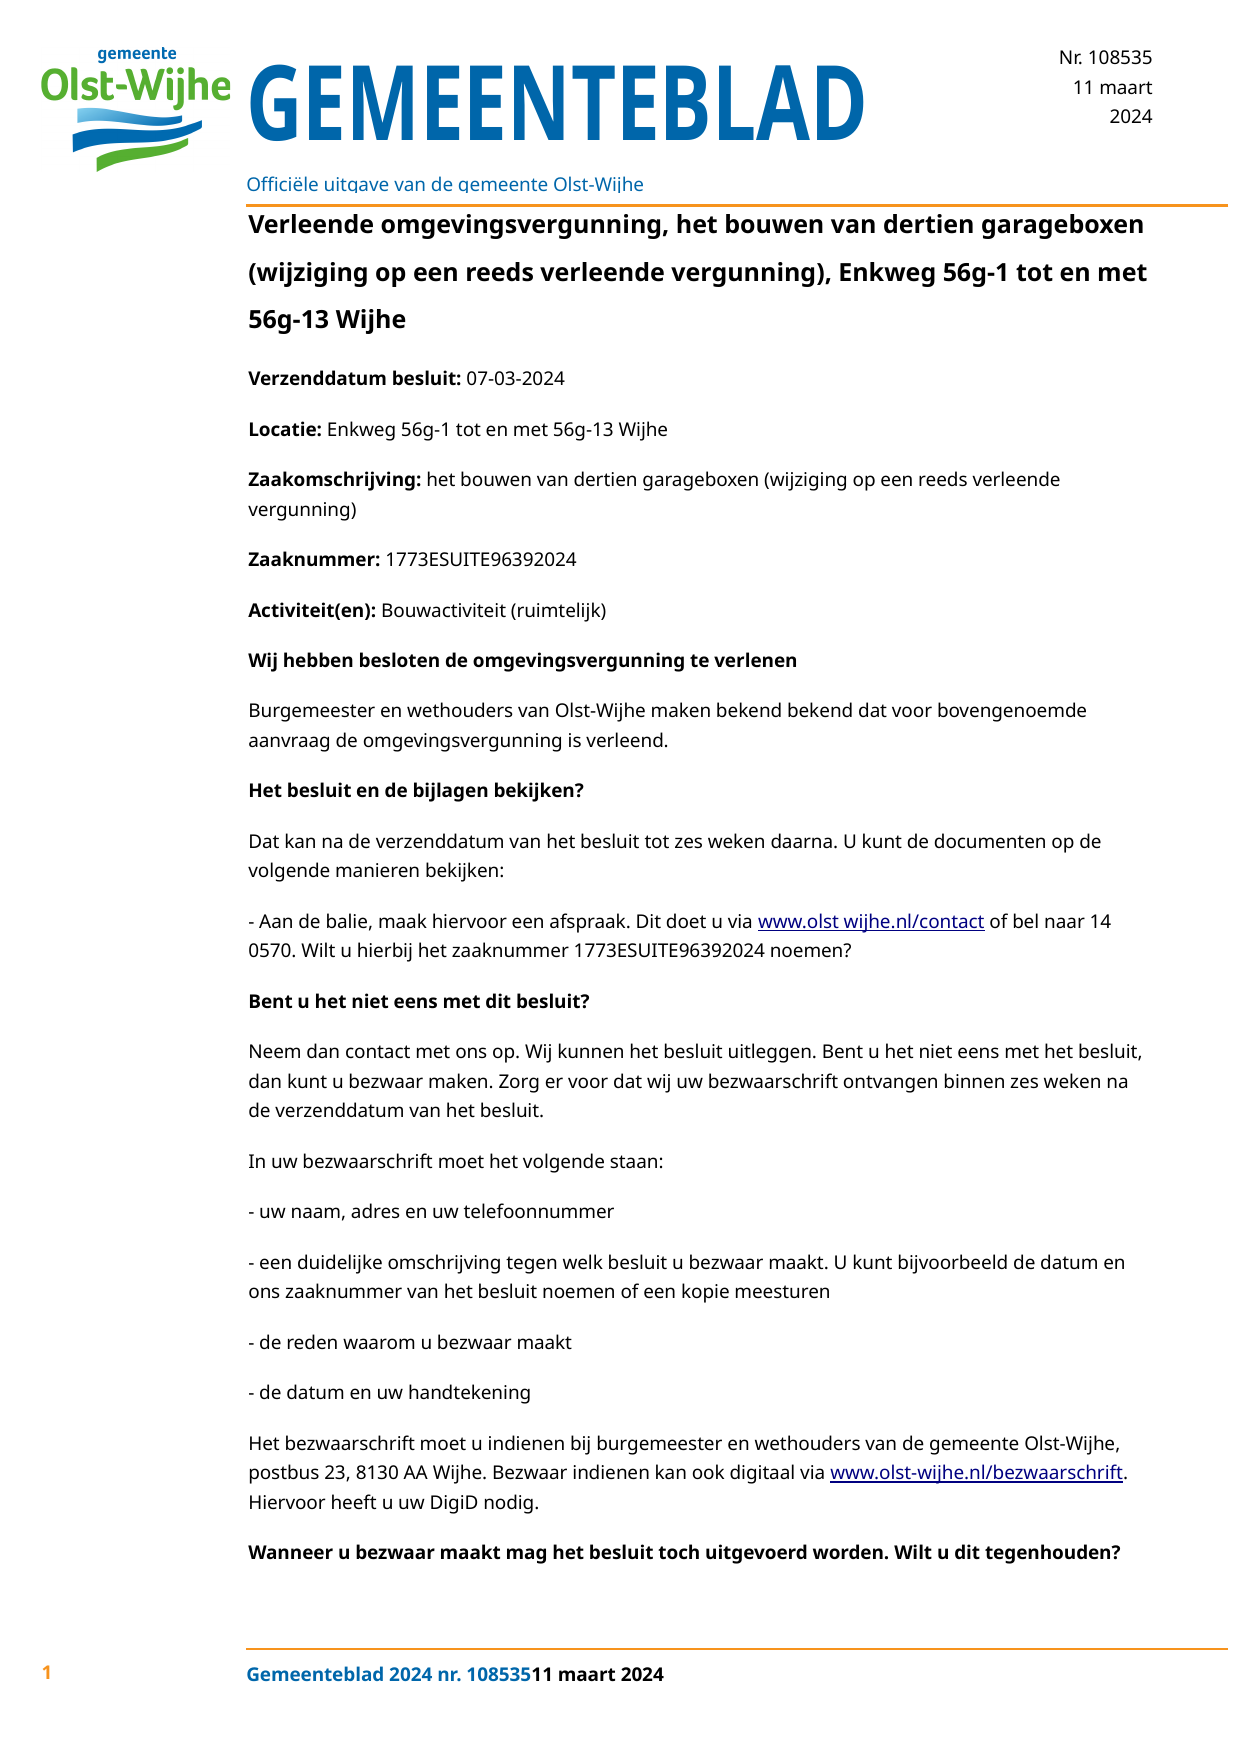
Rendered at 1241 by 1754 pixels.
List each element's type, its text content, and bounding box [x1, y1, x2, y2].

text Wanneer u bezwaar maakt mag het besluit toch uitgevoerd worden. Wilt u dit tegenhouden? [248, 1539, 1152, 1565]
text - Aan de balie, maak hiervoor een afspraak. Dit doet u via www.olst wijhe.nl/contact of bel naar 14 0570. Wilt u hierbij het zaaknummer 1773ESUITE96392024 noemen? [248, 908, 1152, 963]
text Neem dan contact met ons op. Wij kunnen het besluit uitleggen. Bent u het niet eens met het besluit, dan kunt u bezwaar maken. Zorg er voor dat wij uw bezwaarschrift ontvangen binnen zes weken na de verzenddatum van het besluit. [248, 1038, 1152, 1123]
text Activiteit(en): Bouwactiviteit (ruimtelijk) [248, 597, 1152, 622]
text Het bezwaarschrift moet u indienen bij burgemeester en wethouders van de gemeente Olst-Wijhe, postbus 23, 8130 AA Wijhe. Bezwaar indienen kan ook digitaal via www.olst-wijhe.nl/bezwaarschrift. Hiervoor heeft u uw DigiD nodig. [248, 1430, 1152, 1514]
text Locatie: Enkweg 56g-1 tot en met 56g-13 Wijhe [248, 416, 1152, 442]
text Wij hebben besloten de omgevingsvergunning te verlenen [248, 647, 1152, 673]
text Bent u het niet eens met dit besluit? [248, 988, 1152, 1014]
text Het besluit en de bijlagen bekijken? [248, 778, 1152, 803]
text Verleende omgevingsvergunning, het bouwen van dertien garageboxen (wijziging op een reeds verleende vergunning), Enkweg 56g-1 tot en met 56g-13 Wijhe [248, 207, 1152, 336]
text - de reden waarom u bezwaar maakt [248, 1329, 1152, 1354]
text Zaakomschrijving: het bouwen van dertien garageboxen (wijziging op een reeds verleende vergunning) [248, 466, 1152, 522]
text Burgemeester en wethouders van Olst-Wijhe maken bekend bekend dat voor bovengenoemde aanvraag de omgevingsvergunning is verleend. [248, 698, 1152, 753]
text In uw bezwaarschrift moet het volgende staan: [248, 1148, 1152, 1174]
text Verzenddatum besluit: 07-03-2024 [248, 366, 1152, 391]
picture [41, 47, 231, 172]
text - een duidelijke omschrijving tegen welk besluit u bezwaar maakt. U kunt bijvoorbeeld de datum en ons zaaknummer van het besluit noemen of een kopie meesturen [248, 1249, 1152, 1304]
text Zaaknummer: 1773ESUITE96392024 [248, 546, 1152, 572]
text Dat kan na de verzenddatum van het besluit tot zes weken daarna. U kunt de documenten op de volgende manieren bekijken: [248, 828, 1152, 883]
text - de datum en uw handtekening [248, 1379, 1152, 1405]
text - uw naam, adres en uw telefoonnummer [248, 1198, 1152, 1224]
